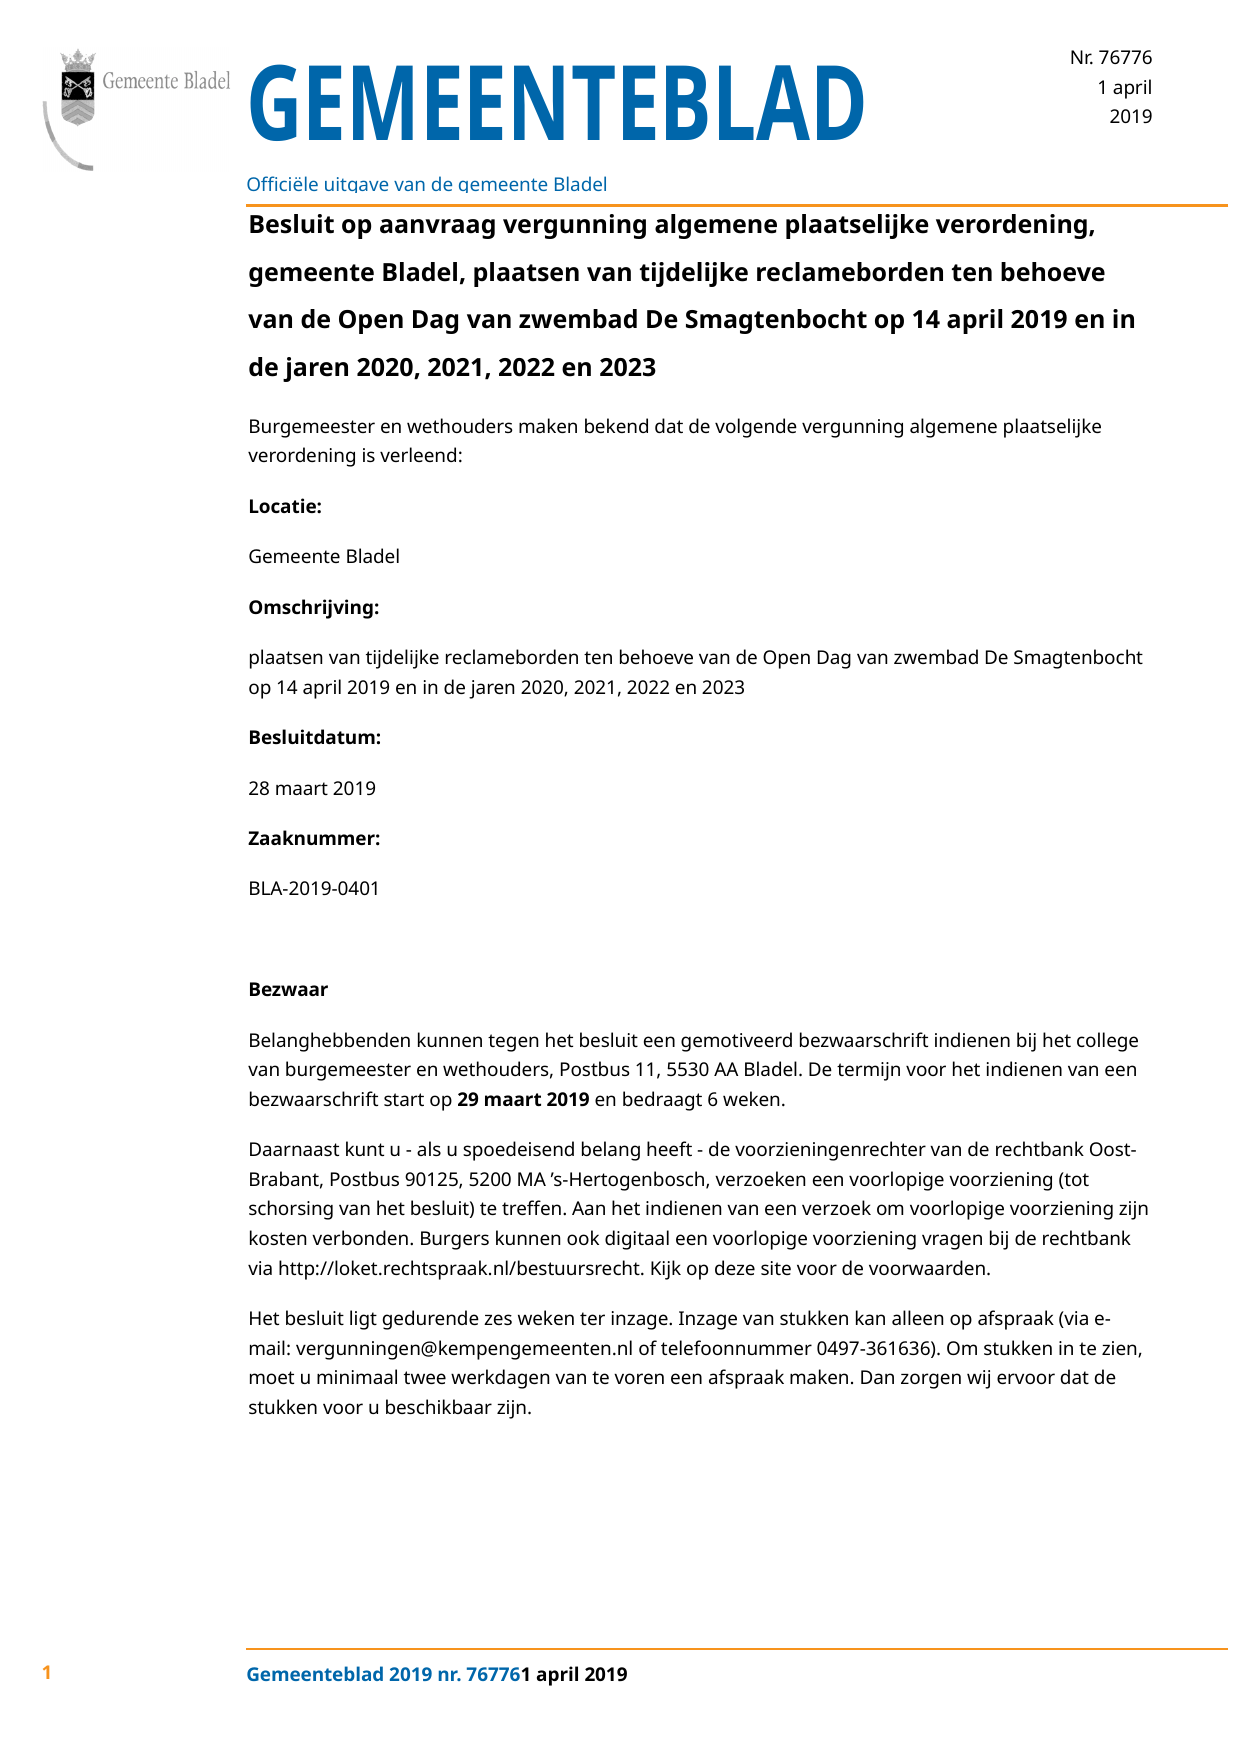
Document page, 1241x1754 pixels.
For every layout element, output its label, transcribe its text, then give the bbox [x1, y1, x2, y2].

text Bezwaar [248, 976, 1152, 1002]
text Besluitdatum: [248, 724, 1152, 750]
text Belanghebbenden kunnen tegen het besluit een gemotiveerd bezwaarschrift indienen bij het college van burgemeester en wethouders, Postbus 11, 5530 AA Bladel. De termijn voor het indienen van een bezwaarschrift start op 29 maart 2019 en bedraagt 6 weken. [248, 1027, 1152, 1112]
text Burgemeester en wethouders maken bekend dat de volgende vergunning algemene plaatselijke verordening is verleend: [248, 413, 1152, 468]
text Besluit op aanvraag vergunning algemene plaatselijke verordening, gemeente Bladel, plaatsen van tijdelijke reclameborden ten behoeve van de Open Dag van zwembad De Smagtenbocht op 14 april 2019 en in de jaren 2020, 2021, 2022 en 2023 [248, 207, 1152, 384]
text plaatsen van tijdelijke reclameborden ten behoeve van de Open Dag van zwembad De Smagtenbocht op 14 april 2019 en in de jaren 2020, 2021, 2022 en 2023 [248, 644, 1152, 700]
text Zaaknummer: [248, 825, 1152, 851]
text 28 maart 2019 [248, 775, 1152, 801]
text Locatie: [248, 493, 1152, 519]
text Het besluit ligt gedurende zes weken ter inzage. Inzage van stukken kan alleen op afspraak (via e-mail: vergunningen@kempengemeenten.nl of telefoonnummer 0497-361636). Om stukken in te zien, moet u minimaal twee werkdagen van te voren een afspraak maken. Dan zorgen wij ervoor dat de stukken voor u beschikbaar zijn. [248, 1305, 1152, 1420]
picture [41, 47, 231, 172]
text Omschrijving: [248, 594, 1152, 620]
text Gemeente Bladel [248, 543, 1152, 569]
text BLA-2019-0401 [248, 876, 1152, 901]
text Daarnaast kunt u - als u spoedeisend belang heeft - de voorzieningenrechter van de rechtbank Oost-Brabant, Postbus 90125, 5200 MA ’s-Hertogenbosch, verzoeken een voorlopige voorziening (tot schorsing van het besluit) te treffen. Aan het indienen van een verzoek om voorlopige voorziening zijn kosten verbonden. Burgers kunnen ook digitaal een voorlopige voorziening vragen bij de rechtbank via http://loket.rechtspraak.nl/bestuursrecht. Kijk op deze site voor de voorwaarden. [248, 1136, 1152, 1281]
